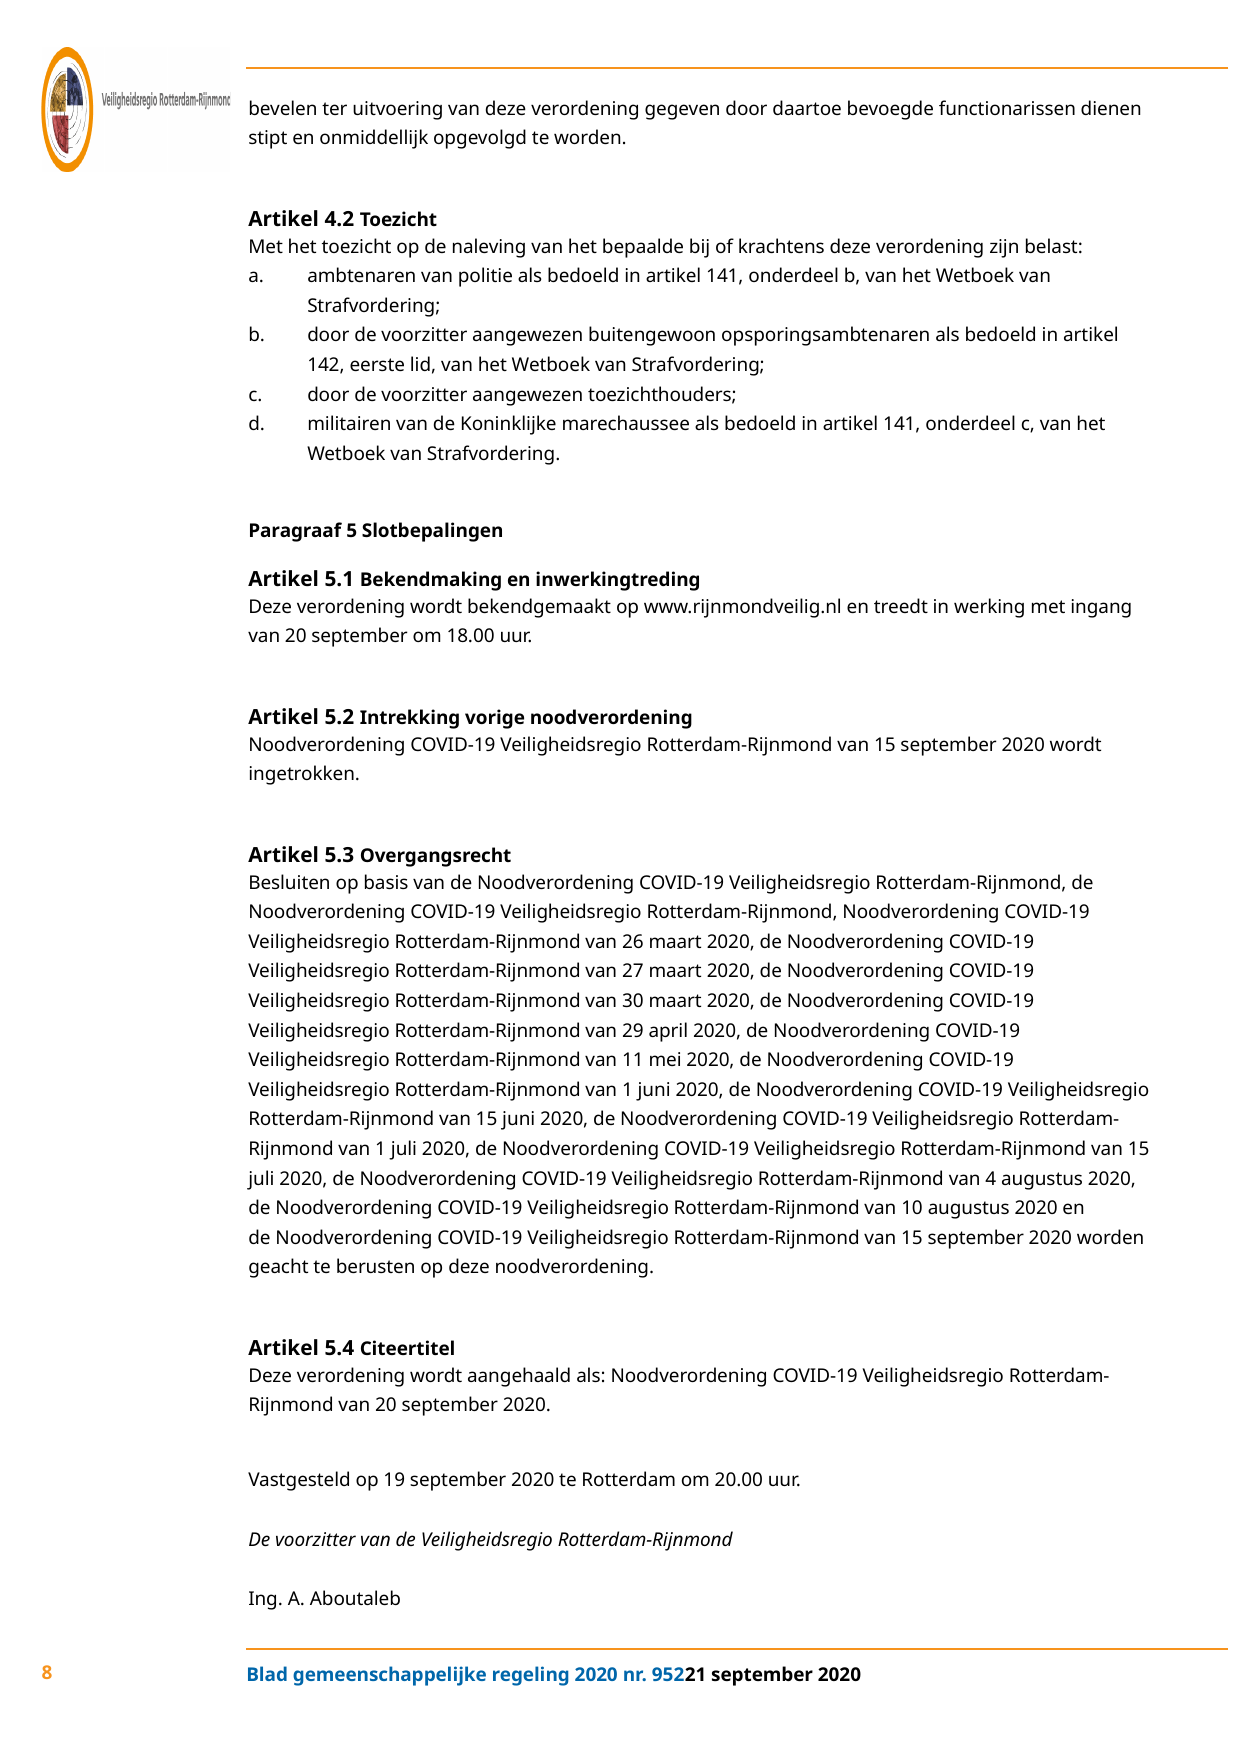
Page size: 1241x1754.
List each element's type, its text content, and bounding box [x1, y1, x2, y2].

text De voorzitter van de Veiligheidsregio Rotterdam-Rijnmond [248, 1526, 1152, 1552]
text Ing. A. Aboutaleb [248, 1585, 1152, 1611]
text Deze verordening wordt bekendgemaakt op www.rijnmondveilig.nl en treedt in werking met ingang van 20 september om 18.00 uur. [248, 593, 1152, 648]
list ambtenaren van politie als bedoeld in artikel 141, onderdeel b, van het Wetboek van Strafvordering; [248, 262, 1152, 318]
text Met het toezicht op de naleving van het bepaalde bij of krachtens deze verordening zijn belast: [248, 233, 1152, 258]
text Deze verordening wordt aangehaald als: Noodverordening COVID-19 Veiligheidsregio Rotterdam-Rijnmond van 20 september 2020. [248, 1362, 1152, 1417]
text Paragraaf 5 Slotbepalingen [248, 515, 1152, 543]
text Artikel 5.4 Citeertitel [248, 1333, 1152, 1362]
list door de voorzitter aangewezen toezichthouders; [248, 381, 1152, 406]
text Artikel 4.2 Toezicht [248, 204, 1152, 233]
text Vastgesteld op 19 september 2020 te Rotterdam om 20.00 uur. [248, 1467, 1152, 1492]
text Besluiten op basis van de Noodverordening COVID-19 Veiligheidsregio Rotterdam-Rijnmond, de Noodverordening COVID-19 Veiligheidsregio Rotterdam-Rijnmond, Noodverordening COVID-19 Veiligheidsregio Rotterdam-Rijnmond van 26 maart 2020, de Noodverordening COVID-19 Veiligheidsregio Rotterdam-Rijnmond van 27 maart 2020, de Noodverordening COVID-19 Veiligheidsregio Rotterdam-Rijnmond van 30 maart 2020, de Noodverordening COVID-19 Veiligheidsregio Rotterdam-Rijnmond van 29 april 2020, de Noodverordening COVID-19 Veiligheidsregio Rotterdam-Rijnmond van 11 mei 2020, de Noodverordening COVID-19 Veiligheidsregio Rotterdam-Rijnmond van 1 juni 2020, de Noodverordening COVID-19 Veiligheidsregio Rotterdam-Rijnmond van 15 juni 2020, de Noodverordening COVID-19 Veiligheidsregio Rotterdam-Rijnmond van 1 juli 2020, de Noodverordening COVID-19 Veiligheidsregio Rotterdam-Rijnmond van 15 juli 2020, de Noodverordening COVID-19 Veiligheidsregio Rotterdam-Rijnmond van 4 augustus 2020, de Noodverordening COVID-19 Veiligheidsregio Rotterdam-Rijnmond van 10 augustus 2020 en de Noodverordening COVID-19 Veiligheidsregio Rotterdam-Rijnmond van 15 september 2020 worden geacht te berusten op deze noodverordening. [248, 869, 1152, 1279]
text Noodverordening COVID-19 Veiligheidsregio Rotterdam-Rijnmond van 15 september 2020 wordt ingetrokken. [248, 731, 1152, 786]
text Artikel 5.3 Overgangsrecht [248, 840, 1152, 869]
text Artikel 5.1 Bekendmaking en inwerkingtreding [248, 564, 1152, 593]
text bevelen ter uitvoering van deze verordening gegeven door daartoe bevoegde functionarissen dienen stipt en onmiddellijk opgevolgd te worden. [248, 95, 1152, 150]
picture [41, 47, 231, 172]
list militairen van de Koninklijke marechaussee als bedoeld in artikel 141, onderdeel c, van het Wetboek van Strafvordering. [248, 410, 1152, 466]
text Artikel 5.2 Intrekking vorige noodverordening [248, 702, 1152, 731]
list door de voorzitter aangewezen buitengewoon opsporingsambtenaren als bedoeld in artikel 142, eerste lid, van het Wetboek van Strafvordering; [248, 322, 1152, 377]
